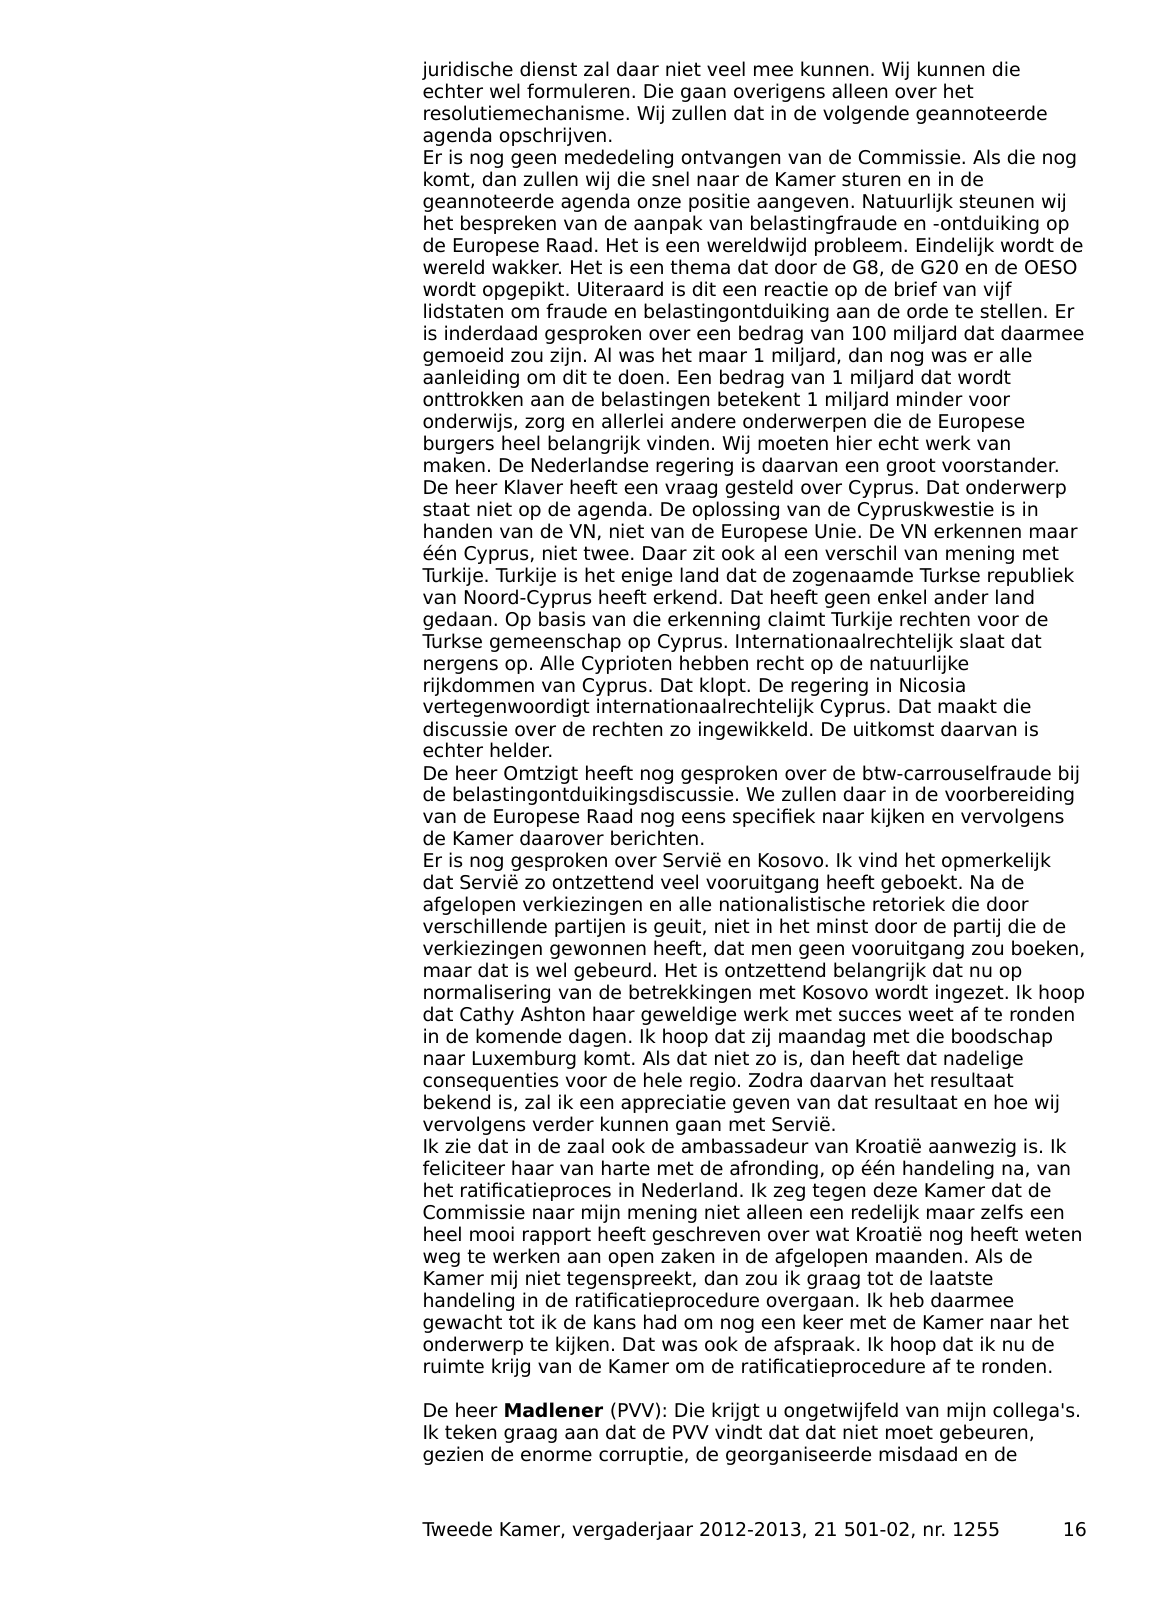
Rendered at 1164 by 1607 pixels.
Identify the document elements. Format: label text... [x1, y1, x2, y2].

text De heer Madlener (PVV): Die krijgt u ongetwijfeld van mijn collega's. Ik teken graag aan dat de PVV vindt dat dat niet moet gebeuren, gezien de enorme corruptie, de georganiseerde misdaad en de [422, 1400, 1087, 1466]
text Er is nog gesproken over Servië en Kosovo. Ik vind het opmerkelijk dat Servië zo ontzettend veel vooruitgang heeft geboekt. Na de afgelopen verkiezingen en alle nationalistische retoriek die door verschillende partijen is geuit, niet in het minst door de partij die de verkiezingen gewonnen heeft, dat men geen vooruitgang zou boeken, maar dat is wel gebeurd. Het is ontzettend belangrijk dat nu op normalisering van de betrekkingen met Kosovo wordt ingezet. Ik hoop dat Cathy Ashton haar geweldige werk met succes weet af te ronden in de komende dagen. Ik hoop dat zij maandag met die boodschap naar Luxemburg komt. Als dat niet zo is, dan heeft dat nadelige consequenties voor de hele regio. Zodra daarvan het resultaat bekend is, zal ik een appreciatie geven van dat resultaat en hoe wij vervolgens verder kunnen gaan met Servië. [422, 850, 1087, 1136]
text juridische dienst zal daar niet veel mee kunnen. Wij kunnen die echter wel formuleren. Die gaan overigens alleen over het resolutiemechanisme. Wij zullen dat in de volgende geannoteerde agenda opschrijven. [422, 59, 1087, 147]
text Ik zie dat in de zaal ook de ambassadeur van Kroatië aanwezig is. Ik feliciteer haar van harte met de afronding, op één handeling na, van het ratificatieproces in Nederland. Ik zeg tegen deze Kamer dat de Commissie naar mijn mening niet alleen een redelijk maar zelfs een heel mooi rapport heeft geschreven over wat Kroatië nog heeft weten weg te werken aan open zaken in de afgelopen maanden. Als de Kamer mij niet tegenspreekt, dan zou ik graag tot de laatste handeling in de ratificatieprocedure overgaan. Ik heb daarmee gewacht tot ik de kans had om nog een keer met de Kamer naar het onderwerp te kijken. Dat was ook de afspraak. Ik hoop dat ik nu de ruimte krijg van de Kamer om de ratificatieprocedure af te ronden. [422, 1136, 1087, 1378]
text De heer Omtzigt heeft nog gesproken over de btw-carrouselfraude bij de belastingontduikingsdiscussie. We zullen daar in de voorbereiding van de Europese Raad nog eens specifiek naar kijken en vervolgens de Kamer daarover berichten. [422, 762, 1087, 850]
text De heer Klaver heeft een vraag gesteld over Cyprus. Dat onderwerp staat niet op de agenda. De oplossing van de Cypruskwestie is in handen van de VN, niet van de Europese Unie. De VN erkennen maar één Cyprus, niet twee. Daar zit ook al een verschil van mening met Turkije. Turkije is het enige land dat de zogenaamde Turkse republiek van Noord-Cyprus heeft erkend. Dat heeft geen enkel ander land gedaan. Op basis van die erkenning claimt Turkije rechten voor de Turkse gemeenschap op Cyprus. Internationaalrechtelijk slaat dat nergens op. Alle Cyprioten hebben recht op de natuurlijke rijkdommen van Cyprus. Dat klopt. De regering in Nicosia vertegenwoordigt internationaalrechtelijk Cyprus. Dat maakt die discussie over de rechten zo ingewikkeld. De uitkomst daarvan is echter helder. [422, 477, 1087, 762]
text Er is nog geen mededeling ontvangen van de Commissie. Als die nog komt, dan zullen wij die snel naar de Kamer sturen en in de geannoteerde agenda onze positie aangeven. Natuurlijk steunen wij het bespreken van de aanpak van belastingfraude en -ontduiking op de Europese Raad. Het is een wereldwijd probleem. Eindelijk wordt de wereld wakker. Het is een thema dat door de G8, de G20 en de OESO wordt opgepikt. Uiteraard is dit een reactie op de brief van vijf lidstaten om fraude en belastingontduiking aan de orde te stellen. Er is inderdaad gesproken over een bedrag van 100 miljard dat daarmee gemoeid zou zijn. Al was het maar 1 miljard, dan nog was er alle aanleiding om dit te doen. Een bedrag van 1 miljard dat wordt onttrokken aan de belastingen betekent 1 miljard minder voor onderwijs, zorg en allerlei andere onderwerpen die de Europese burgers heel belangrijk vinden. Wij moeten hier echt werk van maken. De Nederlandse regering is daarvan een groot voorstander. [422, 147, 1087, 477]
